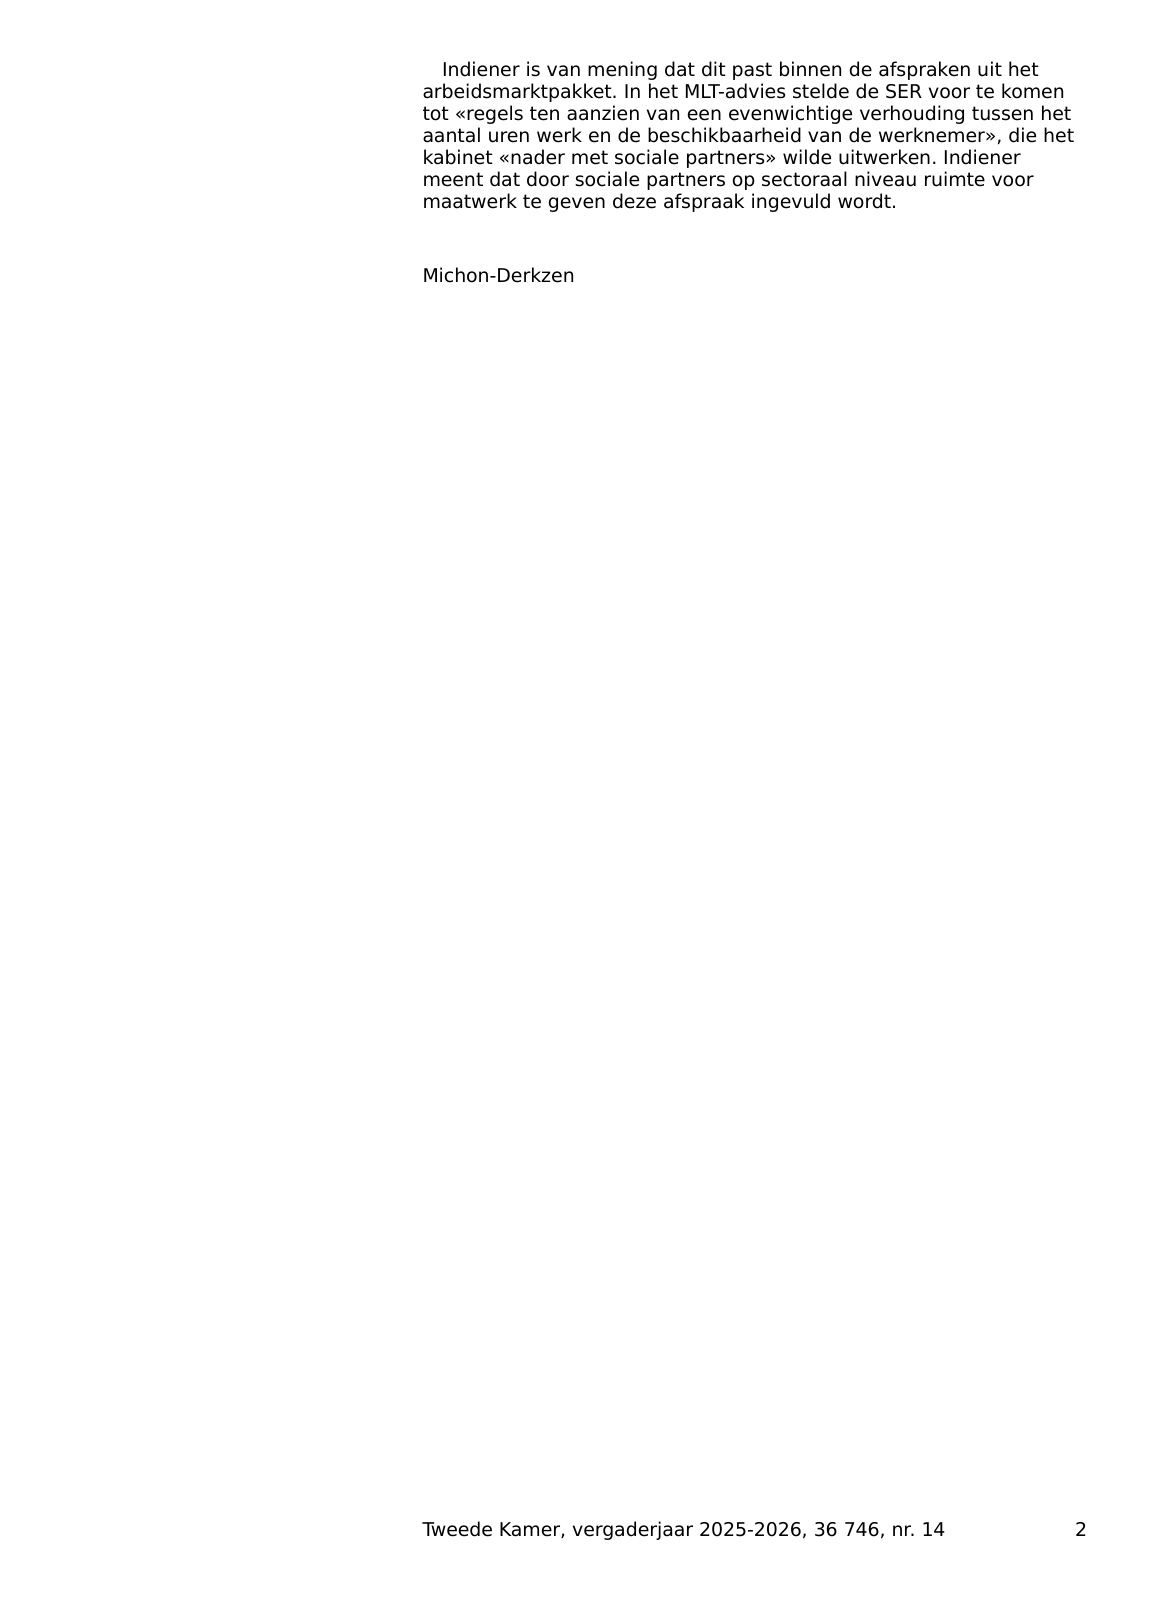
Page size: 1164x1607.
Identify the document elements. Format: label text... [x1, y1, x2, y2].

text Indiener is van mening dat dit past binnen de afspraken uit het arbeidsmarktpakket. In het MLT-advies stelde de SER voor te komen tot «regels ten aanzien van een evenwichtige verhouding tussen het aantal uren werk en de beschikbaarheid van de werknemer», die het kabinet «nader met sociale partners» wilde uitwerken. Indiener meent dat door sociale partners op sectoraal niveau ruimte voor maatwerk te geven deze afspraak ingevuld wordt. [422, 59, 1087, 213]
text Michon-Derkzen [422, 243, 1087, 287]
